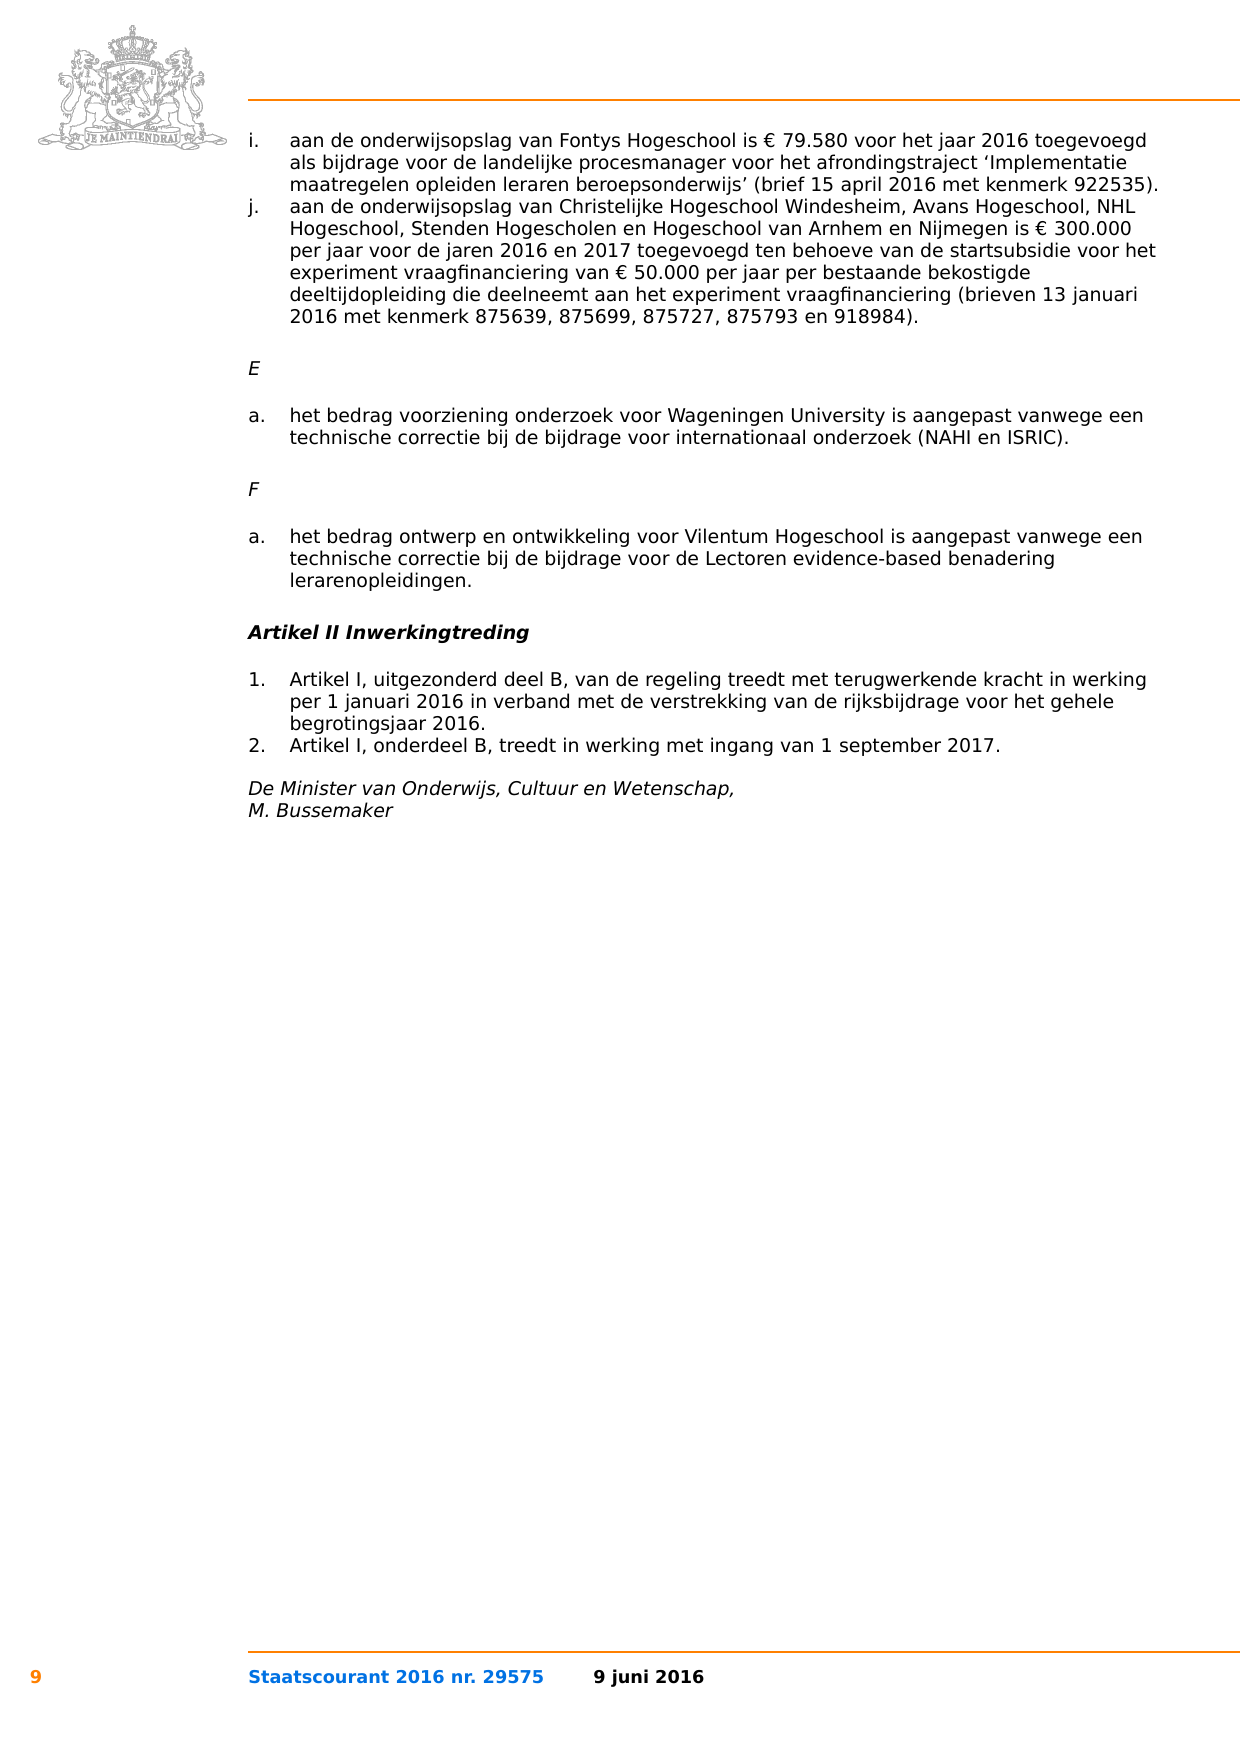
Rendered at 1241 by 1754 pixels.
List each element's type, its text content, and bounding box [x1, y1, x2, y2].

subtitle Artikel II Inwerkingtreding [248, 622, 1163, 643]
text 1. Artikel I, uitgezonderd deel B, van de regeling treedt met terugwerkende kracht in werking per 1 januari 2016 in verband met de verstrekking van de rijksbijdrage voor het gehele begrotingsjaar 2016. [248, 668, 1163, 734]
text 2. Artikel I, onderdeel B, treedt in werking met ingang van 1 september 2017. [248, 734, 1163, 756]
text De Minister van Onderwijs, Cultuur en Wetenschap, M. Bussemaker [248, 778, 1163, 822]
text j. aan de onderwijsopslag van Christelijke Hogeschool Windesheim, Avans Hogeschool, NHL Hogeschool, Stenden Hogescholen en Hogeschool van Arnhem en Nijmegen is € 300.000 per jaar voor de jaren 2016 en 2017 toegevoegd ten behoeve van de startsubsidie voor het experiment vraagfinanciering van € 50.000 per jaar per bestaande bekostigde deeltijdopleiding die deelneemt aan het experiment vraagfinanciering (brieven 13 januari 2016 met kenmerk 875639, 875699, 875727, 875793 en 918984). [248, 196, 1163, 328]
text a. het bedrag voorziening onderzoek voor Wageningen University is aangepast vanwege een technische correctie bij de bijdrage voor internationaal onderzoek (NAHI en ISRIC). [248, 405, 1163, 449]
text i. aan de onderwijsopslag van Fontys Hogeschool is € 79.580 voor het jaar 2016 toegevoegd als bijdrage voor de landelijke procesmanager voor het afrondingstraject ‘Implementatie maatregelen opleiden leraren beroepsonderwijs’ (brief 15 april 2016 met kenmerk 922535). [248, 130, 1163, 196]
subtitle F [248, 479, 1163, 501]
text a. het bedrag ontwerp en ontwikkeling voor Vilentum Hogeschool is aangepast vanwege een technische correctie bij de bijdrage voor de Lectoren evidence-based benadering lerarenopleidingen. [248, 526, 1163, 592]
picture [38, 25, 227, 150]
subtitle E [248, 358, 1163, 380]
